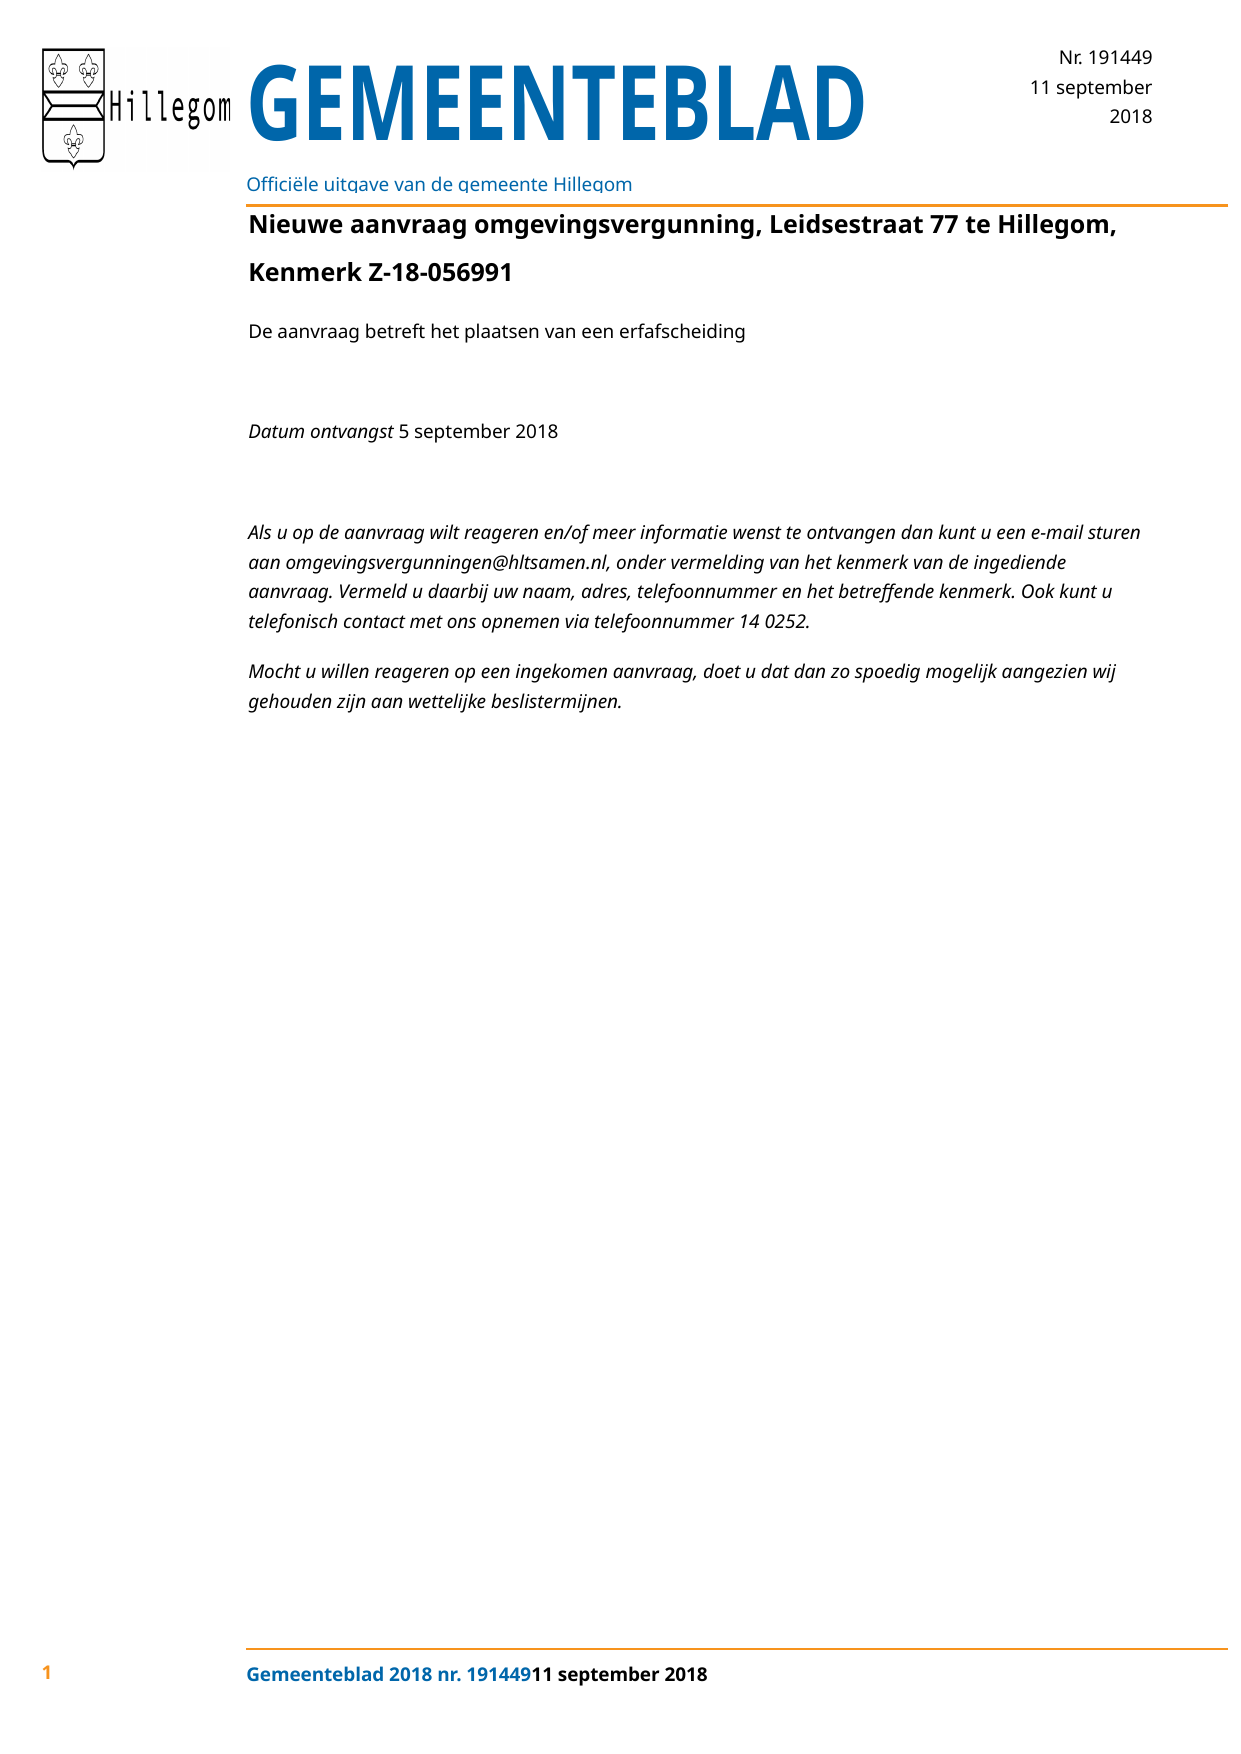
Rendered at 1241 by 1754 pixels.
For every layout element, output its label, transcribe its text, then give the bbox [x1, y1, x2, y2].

picture [41, 47, 231, 172]
text De aanvraag betreft het plaatsen van een erfafscheiding [248, 318, 1152, 344]
text Datum ontvangst 5 september 2018 [248, 419, 1152, 444]
text Mocht u willen reageren op een ingekomen aanvraag, doet u dat dan zo spoedig mogelijk aangezien wij gehouden zijn aan wettelijke beslistermijnen. [248, 659, 1152, 714]
text Als u op de aanvraag wilt reageren en/of meer informatie wenst te ontvangen dan kunt u een e-mail sturen aan omgevingsvergunningen@hltsamen.nl, onder vermelding van het kenmerk van de ingediende aanvraag. Vermeld u daarbij uw naam, adres, telefoonnummer en het betreffende kenmerk. Ook kunt u telefonisch contact met ons opnemen via telefoonnummer 14 0252. [248, 519, 1152, 634]
text Nieuwe aanvraag omgevingsvergunning, Leidsestraat 77 te Hillegom, Kenmerk Z-18-056991 [248, 207, 1152, 288]
